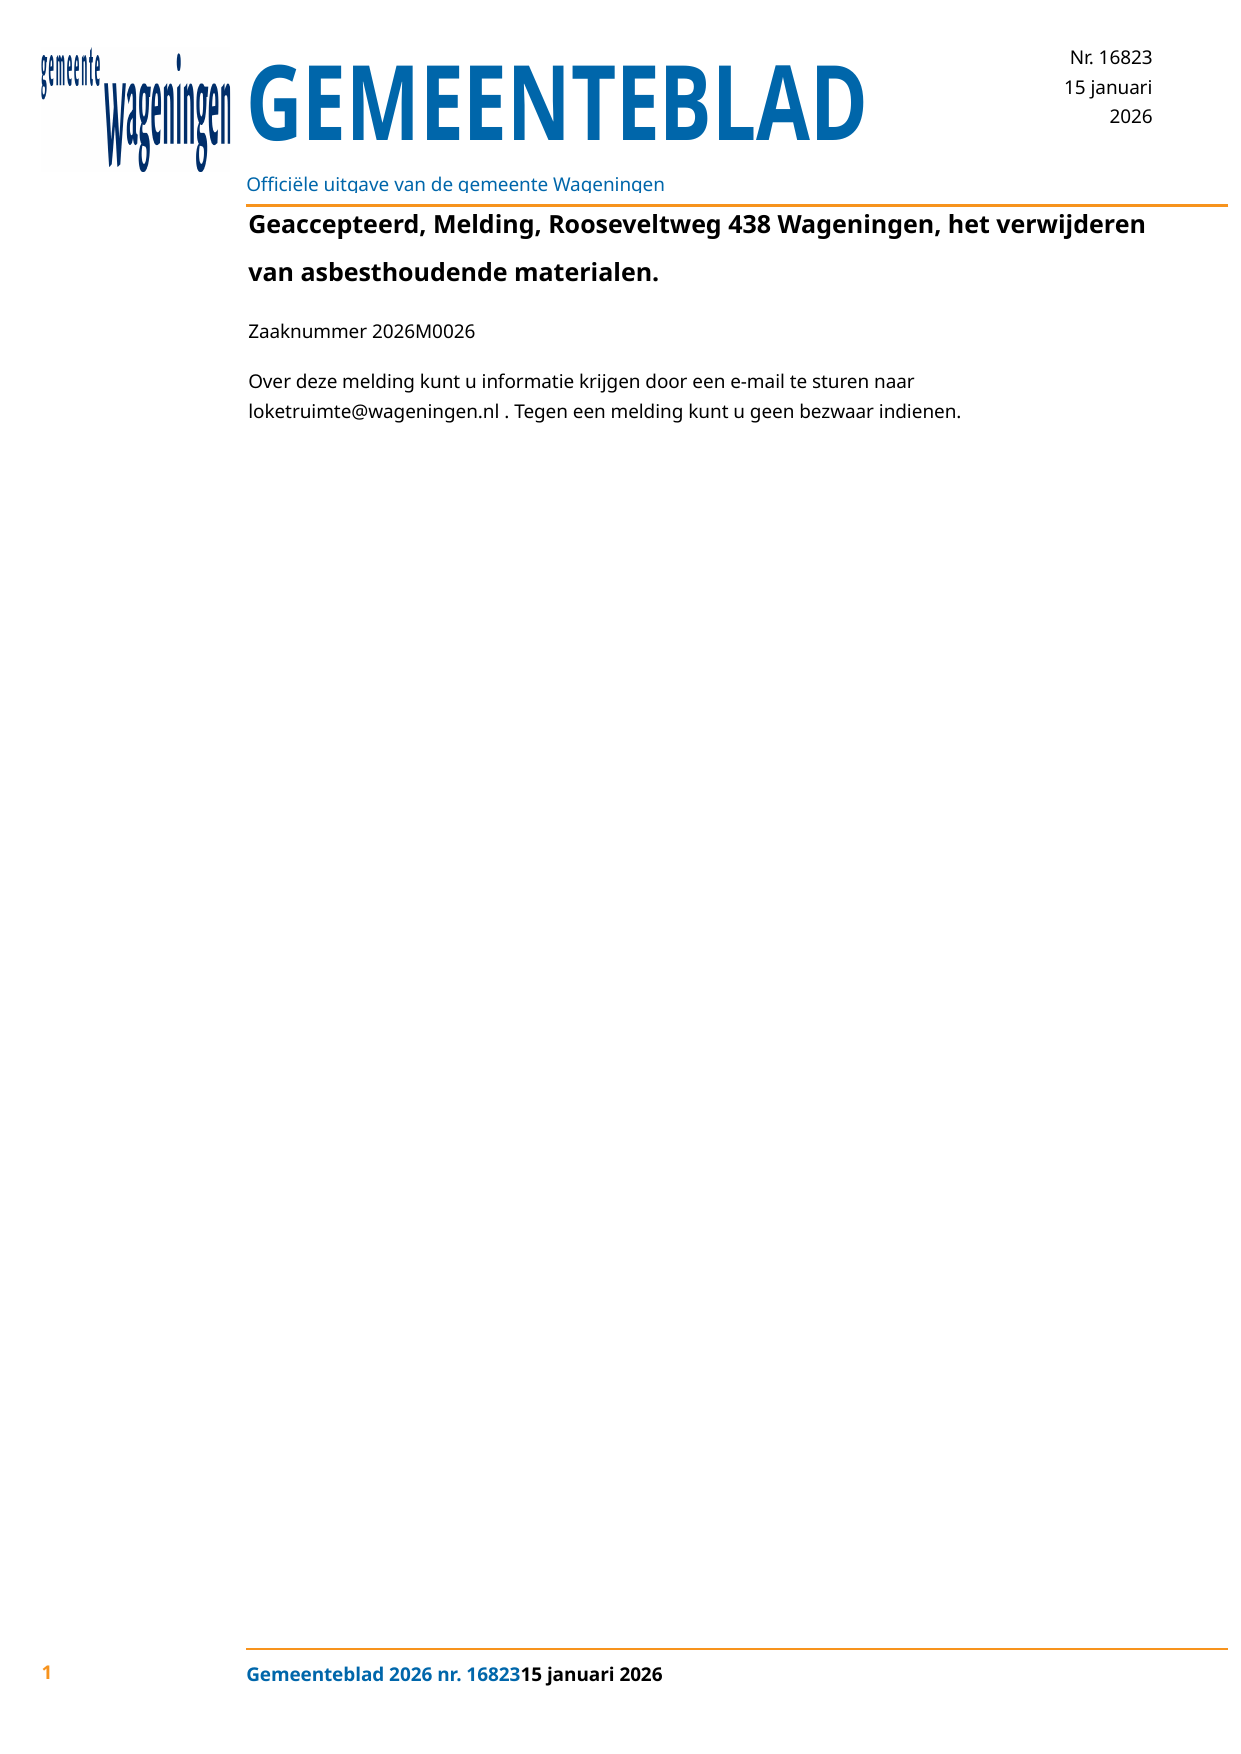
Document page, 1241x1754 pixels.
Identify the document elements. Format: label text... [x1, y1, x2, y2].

text Zaaknummer 2026M0026 [248, 318, 1152, 344]
text Geaccepteerd, Melding, Rooseveltweg 438 Wageningen, het verwijderen van asbesthoudende materialen. [248, 207, 1152, 288]
picture [41, 47, 231, 172]
text Over deze melding kunt u informatie krijgen door een e-mail te sturen naar loketruimte@wageningen.nl . Tegen een melding kunt u geen bezwaar indienen. [248, 368, 1152, 424]
